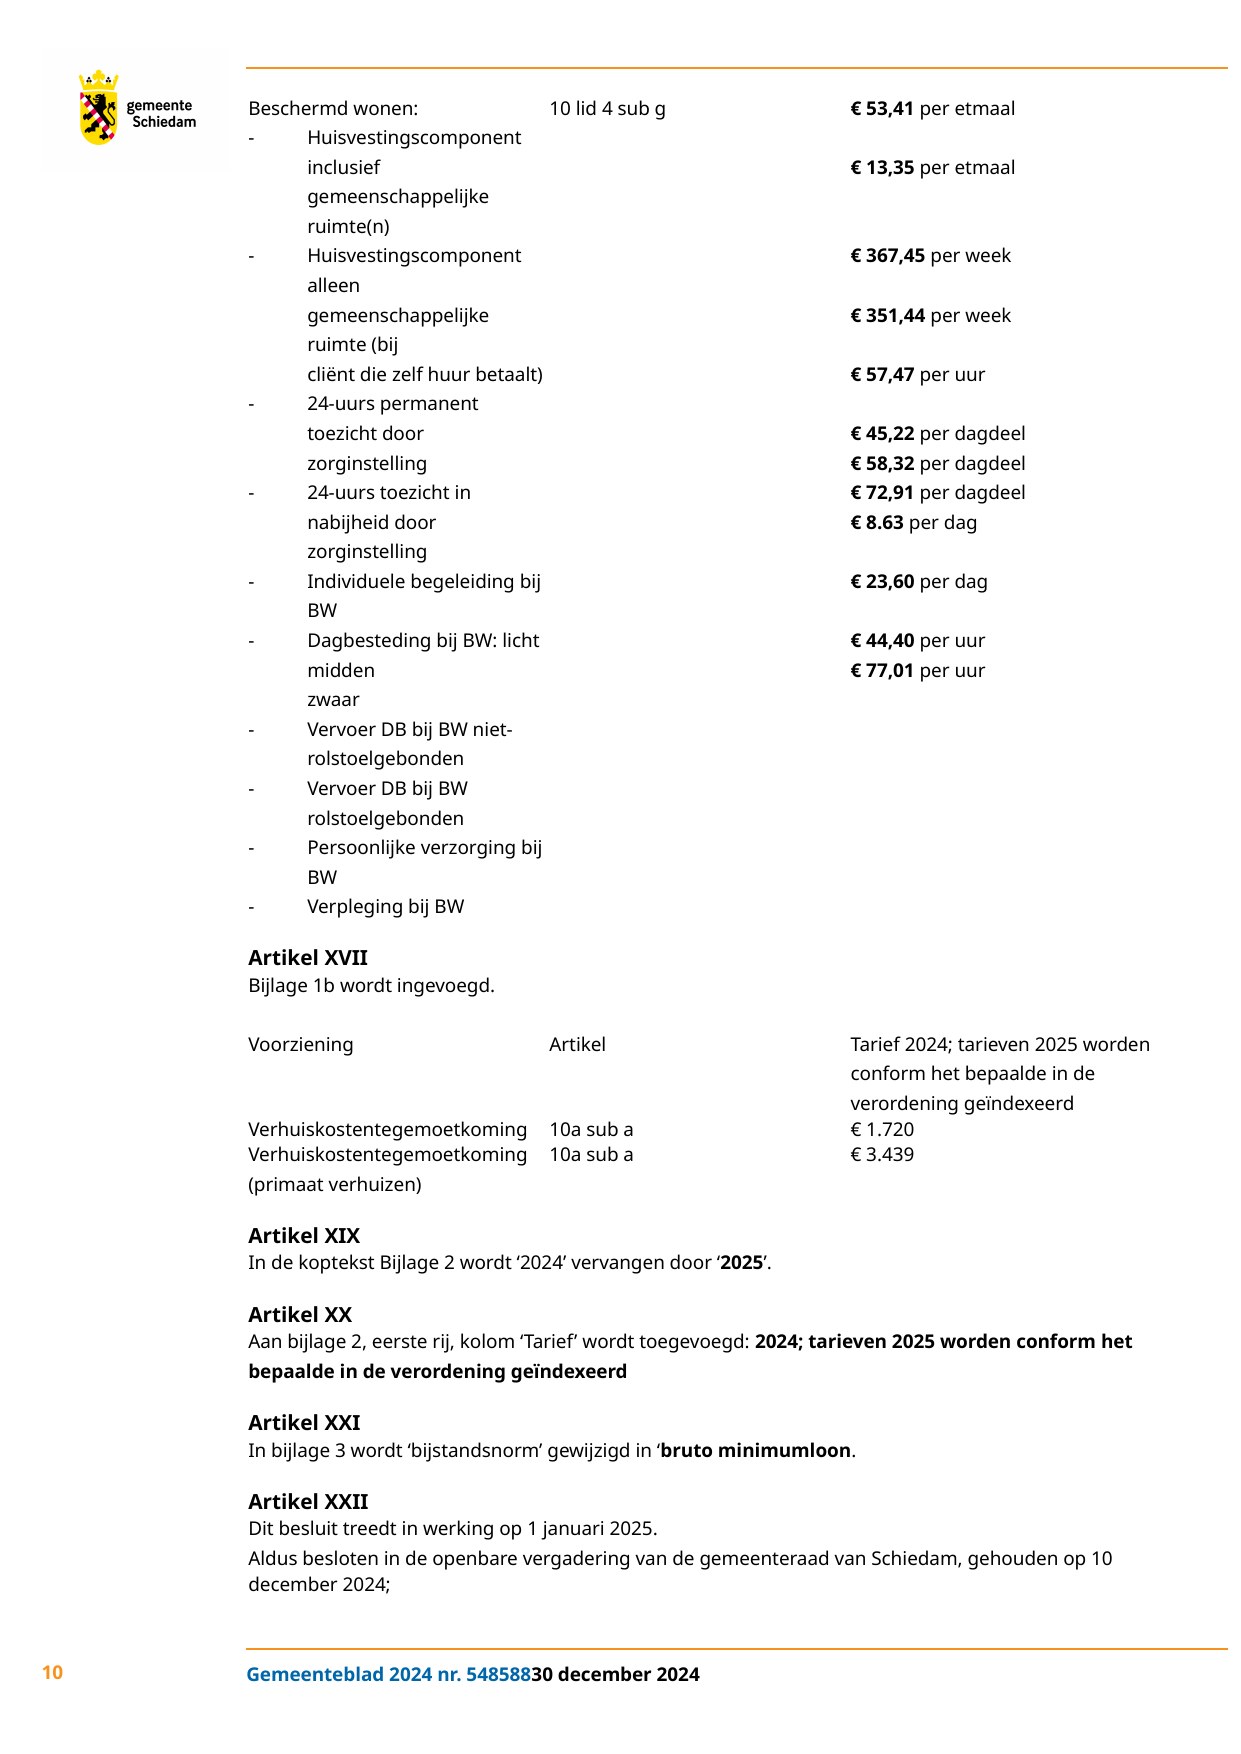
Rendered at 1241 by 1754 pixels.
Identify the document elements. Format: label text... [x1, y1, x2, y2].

text Artikel XX [248, 1300, 1152, 1328]
table_cell € 53,41 per etmaal € 13,35 per etmaal € 367,45 per week € 351,44 per week € 57,47 per uur € 45,22 per dagdeel € 58,32 per dagdeel € 72,91 per dagdeel € 8.63 per dag € 23,60 per dag € 44,40 per uur € 77,01 per uur [850, 95, 1152, 919]
picture [41, 47, 231, 172]
table_header Artikel [549, 1031, 850, 1116]
table_cell Verhuiskostentegemoetkoming [248, 1116, 549, 1142]
text Dit besluit treedt in werking op 1 januari 2025. [248, 1516, 1152, 1541]
table_cell 10a sub a [549, 1142, 850, 1197]
table_header Tarief 2024; tarieven 2025 worden conform het bepaalde in de verordening geïndexeerd [850, 1031, 1152, 1116]
table_cell Verhuiskostentegemoetkoming (primaat verhuizen) [248, 1142, 549, 1197]
text Aan bijlage 2, eerste rij, kolom ‘Tarief’ wordt toegevoegd: 2024; tarieven 2025 worden conform het bepaalde in de verordening geïndexeerd [248, 1328, 1152, 1384]
text In bijlage 3 wordt ‘bijstandsnorm’ gewijzigd in ‘bruto minimumloon. [248, 1437, 1152, 1462]
text Aldus besloten in de openbare vergadering van de gemeenteraad van Schiedam, gehouden op 10 december 2024; [248, 1545, 1152, 1597]
text In de koptekst Bijlage 2 wordt ‘2024’ vervangen door ‘2025’. [248, 1249, 1152, 1275]
table_cell 10a sub a [549, 1116, 850, 1142]
table_cell 10 lid 4 sub g [549, 95, 850, 919]
text Artikel XXI [248, 1408, 1152, 1437]
table_header Voorziening [248, 1031, 549, 1116]
text Bijlage 1b wordt ingevoegd. [248, 972, 1152, 997]
text Artikel XIX [248, 1221, 1152, 1249]
table_cell € 3.439 [850, 1142, 1152, 1197]
table_cell Beschermd wonen: Huisvestingscomponent inclusief gemeenschappelijke ruimte(n) Huisvestingscomponent alleen gemeenschappelijke ruimte (bij cliënt die zelf huur betaalt) 24-uurs permanent toezicht door zorginstelling 24-uurs toezicht in nabijheid door zorginstelling Individuele begeleiding bij BW Dagbesteding bij BW: licht midden zwaar Vervoer DB bij BW niet- rolstoelgebonden Vervoer DB bij BW rolstoelgebonden Persoonlijke verzorging bij BW Verpleging bij BW [248, 95, 549, 919]
text Artikel XXII [248, 1487, 1152, 1516]
text Artikel XVII [248, 943, 1152, 972]
table_cell € 1.720 [850, 1116, 1152, 1142]
